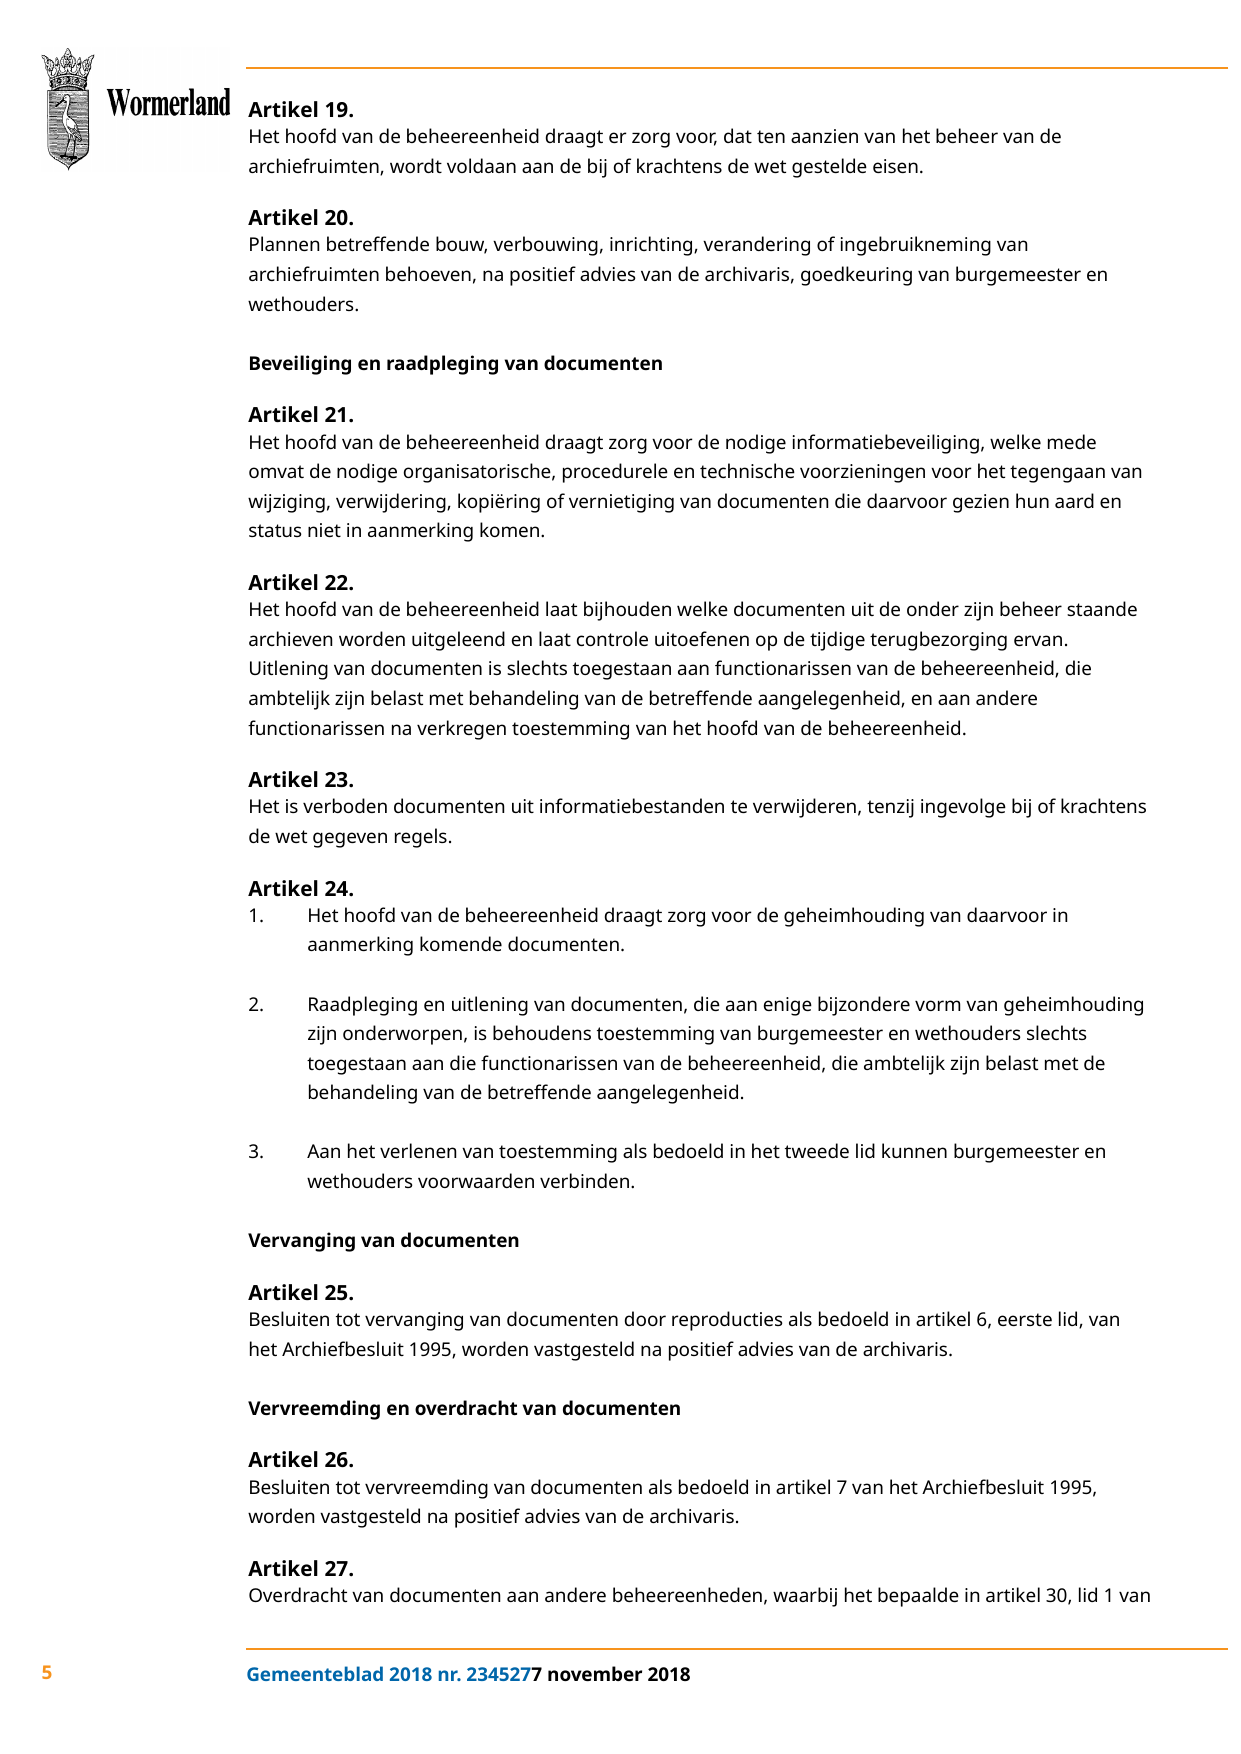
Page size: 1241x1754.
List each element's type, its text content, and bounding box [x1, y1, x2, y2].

text Artikel 20. [248, 203, 1152, 232]
text Vervreemding en overdracht van documenten [248, 1395, 1152, 1421]
text Plannen betreffende bouw, verbouwing, inrichting, verandering of ingebruikneming van archiefruimten behoeven, na positief advies van de archivaris, goedkeuring van burgemeester en wethouders. [248, 232, 1152, 317]
list Raadpleging en uitlening van documenten, die aan enige bijzondere vorm van geheimhouding zijn onderworpen, is behoudens toestemming van burgemeester en wethouders slechts toegestaan aan die functionarissen van de beheereenheid, die ambtelijk zijn belast met de behandeling van de betreffende aangelegenheid. [248, 991, 1152, 1105]
list Het hoofd van de beheereenheid draagt zorg voor de geheimhouding van daarvoor in aanmerking komende documenten. [248, 902, 1152, 957]
text Besluiten tot vervreemding van documenten als bedoeld in artikel 7 van het Archiefbesluit 1995, worden vastgesteld na positief advies van de archivaris. [248, 1474, 1152, 1529]
text Beveiliging en raadpleging van documenten [248, 350, 1152, 376]
text Het is verboden documenten uit informatiebestanden te verwijderen, tenzij ingevolge bij of krachtens de wet gegeven regels. [248, 794, 1152, 849]
list Aan het verlenen van toestemming als bedoeld in het tweede lid kunnen burgemeester en wethouders voorwaarden verbinden. [248, 1139, 1152, 1194]
text Het hoofd van de beheereenheid draagt zorg voor de nodige informatiebeveiliging, welke mede omvat de nodige organisatorische, procedurele en technische voorzieningen voor het tegengaan van wijziging, verwijdering, kopiëring of vernietiging van documenten die daarvoor gezien hun aard en status niet in aanmerking komen. [248, 429, 1152, 543]
text Het hoofd van de beheereenheid draagt er zorg voor, dat ten aanzien van het beheer van de archiefruimten, wordt voldaan aan de bij of krachtens de wet gestelde eisen. [248, 123, 1152, 178]
text Vervanging van documenten [248, 1227, 1152, 1253]
text Artikel 23. [248, 765, 1152, 794]
text Artikel 27. [248, 1554, 1152, 1582]
text Artikel 22. [248, 568, 1152, 596]
text Besluiten tot vervanging van documenten door reproducties als bedoeld in artikel 6, eerste lid, van het Archiefbesluit 1995, worden vastgesteld na positief advies van de archivaris. [248, 1306, 1152, 1362]
text Artikel 19. [248, 95, 1152, 123]
text Artikel 21. [248, 400, 1152, 429]
text Artikel 25. [248, 1278, 1152, 1306]
text Het hoofd van de beheereenheid laat bijhouden welke documenten uit de onder zijn beheer staande archieven worden uitgeleend en laat controle uitoefenen op de tijdige terugbezorging ervan. Uitlening van documenten is slechts toegestaan aan functionarissen van de beheereenheid, die ambtelijk zijn belast met behandeling van de betreffende aangelegenheid, en aan andere functionarissen na verkregen toestemming van het hoofd van de beheereenheid. [248, 596, 1152, 741]
text Artikel 24. [248, 874, 1152, 902]
picture [41, 47, 231, 172]
text Artikel 26. [248, 1446, 1152, 1474]
text Overdracht van documenten aan andere beheereenheden, waarbij het bepaalde in artikel 30, lid 1 van [248, 1582, 1152, 1608]
